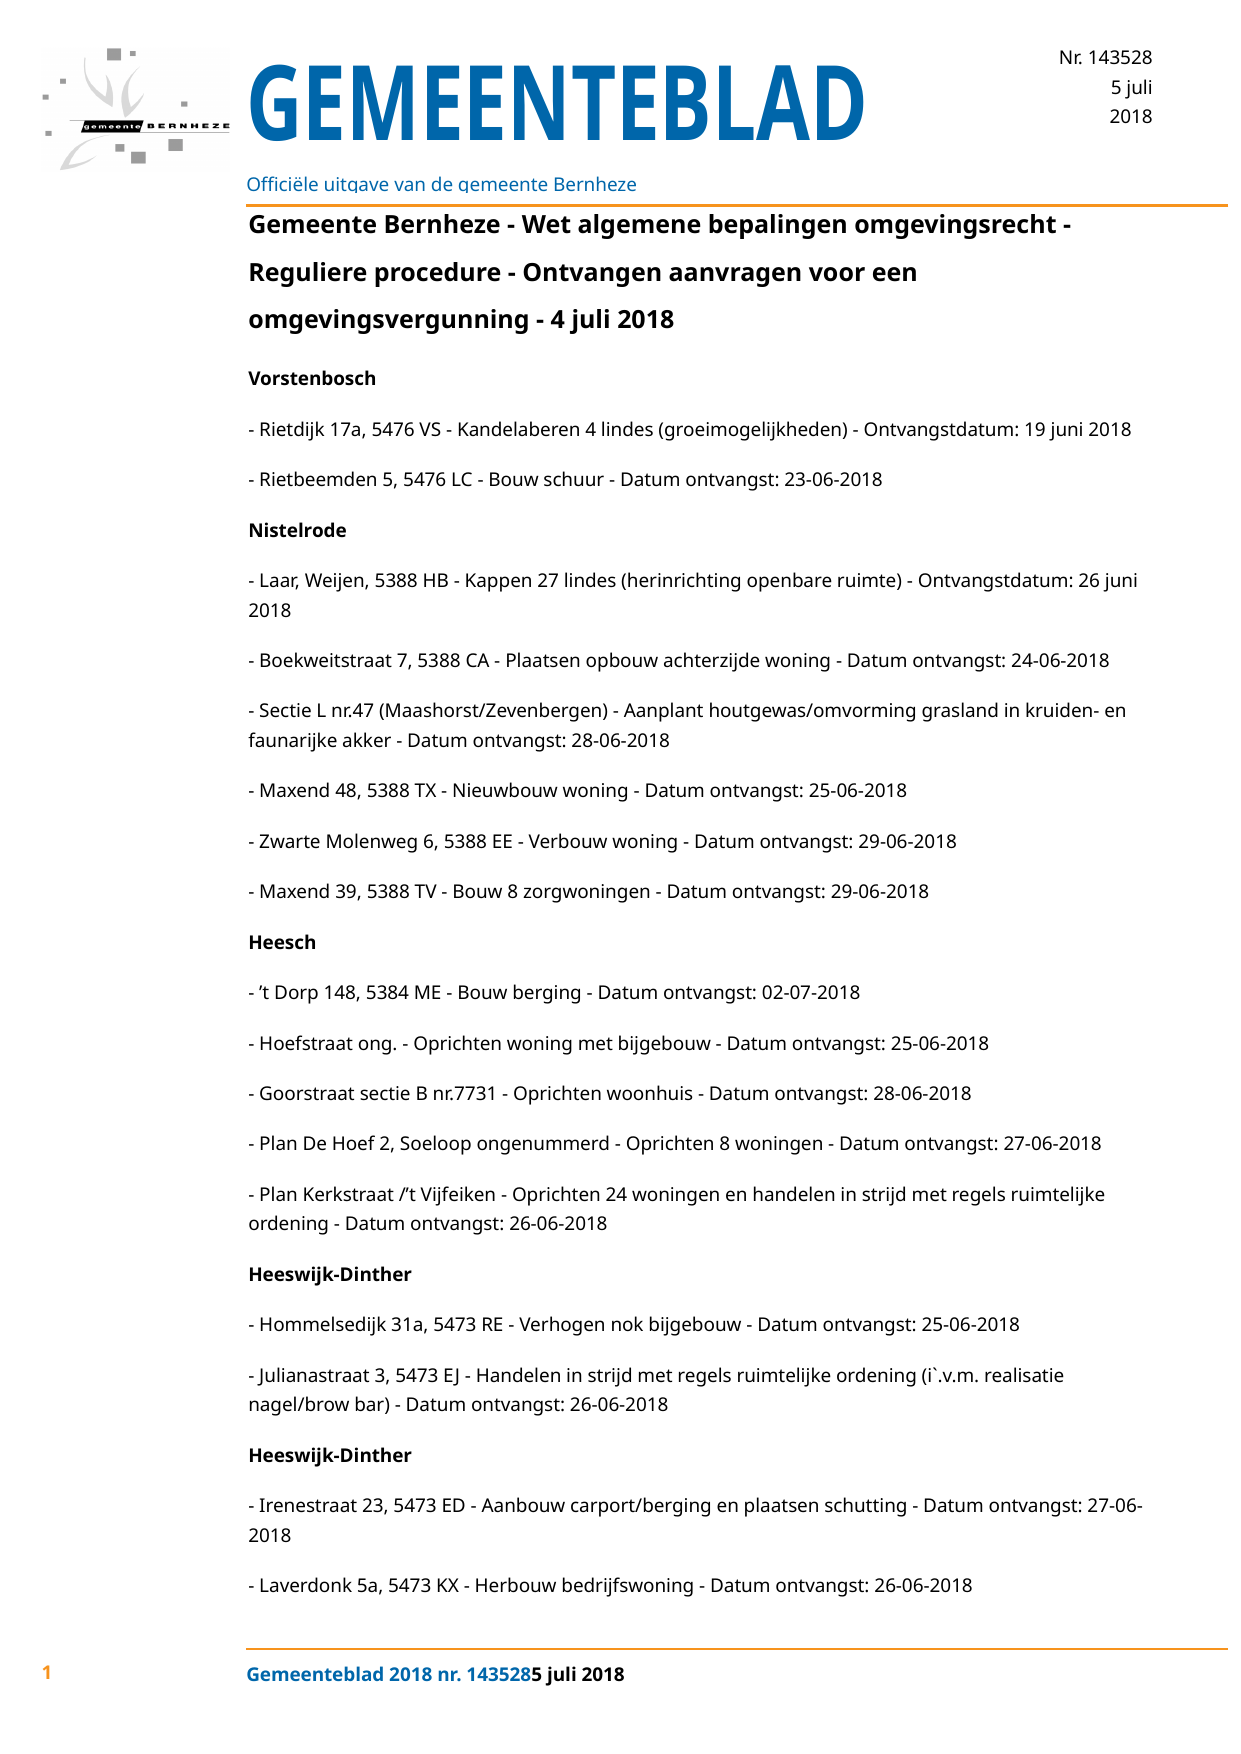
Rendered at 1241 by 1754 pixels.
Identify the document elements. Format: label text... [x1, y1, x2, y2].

text Heeswijk-Dinther [248, 1261, 1152, 1287]
text - Julianastraat 3, 5473 EJ - Handelen in strijd met regels ruimtelijke ordening (i`.v.m. realisatie nagel/brow bar) - Datum ontvangst: 26-06-2018 [248, 1362, 1152, 1417]
text - Laar, Weijen, 5388 HB - Kappen 27 lindes (herinrichting openbare ruimte) - Ontvangstdatum: 26 juni 2018 [248, 567, 1152, 622]
text - Sectie L nr.47 (Maashorst/Zevenbergen) - Aanplant houtgewas/omvorming grasland in kruiden- en faunarijke akker - Datum ontvangst: 28-06-2018 [248, 698, 1152, 753]
text - Plan De Hoef 2, Soeloop ongenummerd - Oprichten 8 woningen - Datum ontvangst: 27-06-2018 [248, 1131, 1152, 1156]
text Heeswijk-Dinther [248, 1442, 1152, 1467]
text - Rietbeemden 5, 5476 LC - Bouw schuur - Datum ontvangst: 23-06-2018 [248, 466, 1152, 492]
text - Boekweitstraat 7, 5388 CA - Plaatsen opbouw achterzijde woning - Datum ontvangst: 24-06-2018 [248, 647, 1152, 673]
text - Plan Kerkstraat /’t Vijfeiken - Oprichten 24 woningen en handelen in strijd met regels ruimtelijke ordening - Datum ontvangst: 26-06-2018 [248, 1181, 1152, 1236]
text - Zwarte Molenweg 6, 5388 EE - Verbouw woning - Datum ontvangst: 29-06-2018 [248, 828, 1152, 854]
text - Hoefstraat ong. - Oprichten woning met bijgebouw - Datum ontvangst: 25-06-2018 [248, 1030, 1152, 1055]
text Nistelrode [248, 517, 1152, 542]
text - Maxend 48, 5388 TX - Nieuwbouw woning - Datum ontvangst: 25-06-2018 [248, 778, 1152, 803]
text Gemeente Bernheze - Wet algemene bepalingen omgevingsrecht - Reguliere procedure - Ontvangen aanvragen voor een omgevingsvergunning - 4 juli 2018 [248, 207, 1152, 336]
text Vorstenbosch [248, 366, 1152, 391]
text - Maxend 39, 5388 TV - Bouw 8 zorgwoningen - Datum ontvangst: 29-06-2018 [248, 878, 1152, 904]
text - ’t Dorp 148, 5384 ME - Bouw berging - Datum ontvangst: 02-07-2018 [248, 979, 1152, 1005]
text - Hommelsedijk 31a, 5473 RE - Verhogen nok bijgebouw - Datum ontvangst: 25-06-2018 [248, 1311, 1152, 1337]
text - Laverdonk 5a, 5473 KX - Herbouw bedrijfswoning - Datum ontvangst: 26-06-2018 [248, 1572, 1152, 1598]
text - Goorstraat sectie B nr.7731 - Oprichten woonhuis - Datum ontvangst: 28-06-2018 [248, 1080, 1152, 1106]
text - Irenestraat 23, 5473 ED - Aanbouw carport/berging en plaatsen schutting - Datum ontvangst: 27-06-2018 [248, 1492, 1152, 1547]
text Heesch [248, 929, 1152, 954]
picture [41, 47, 231, 172]
text - Rietdijk 17a, 5476 VS - Kandelaberen 4 lindes (groeimogelijkheden) - Ontvangstdatum: 19 juni 2018 [248, 416, 1152, 442]
